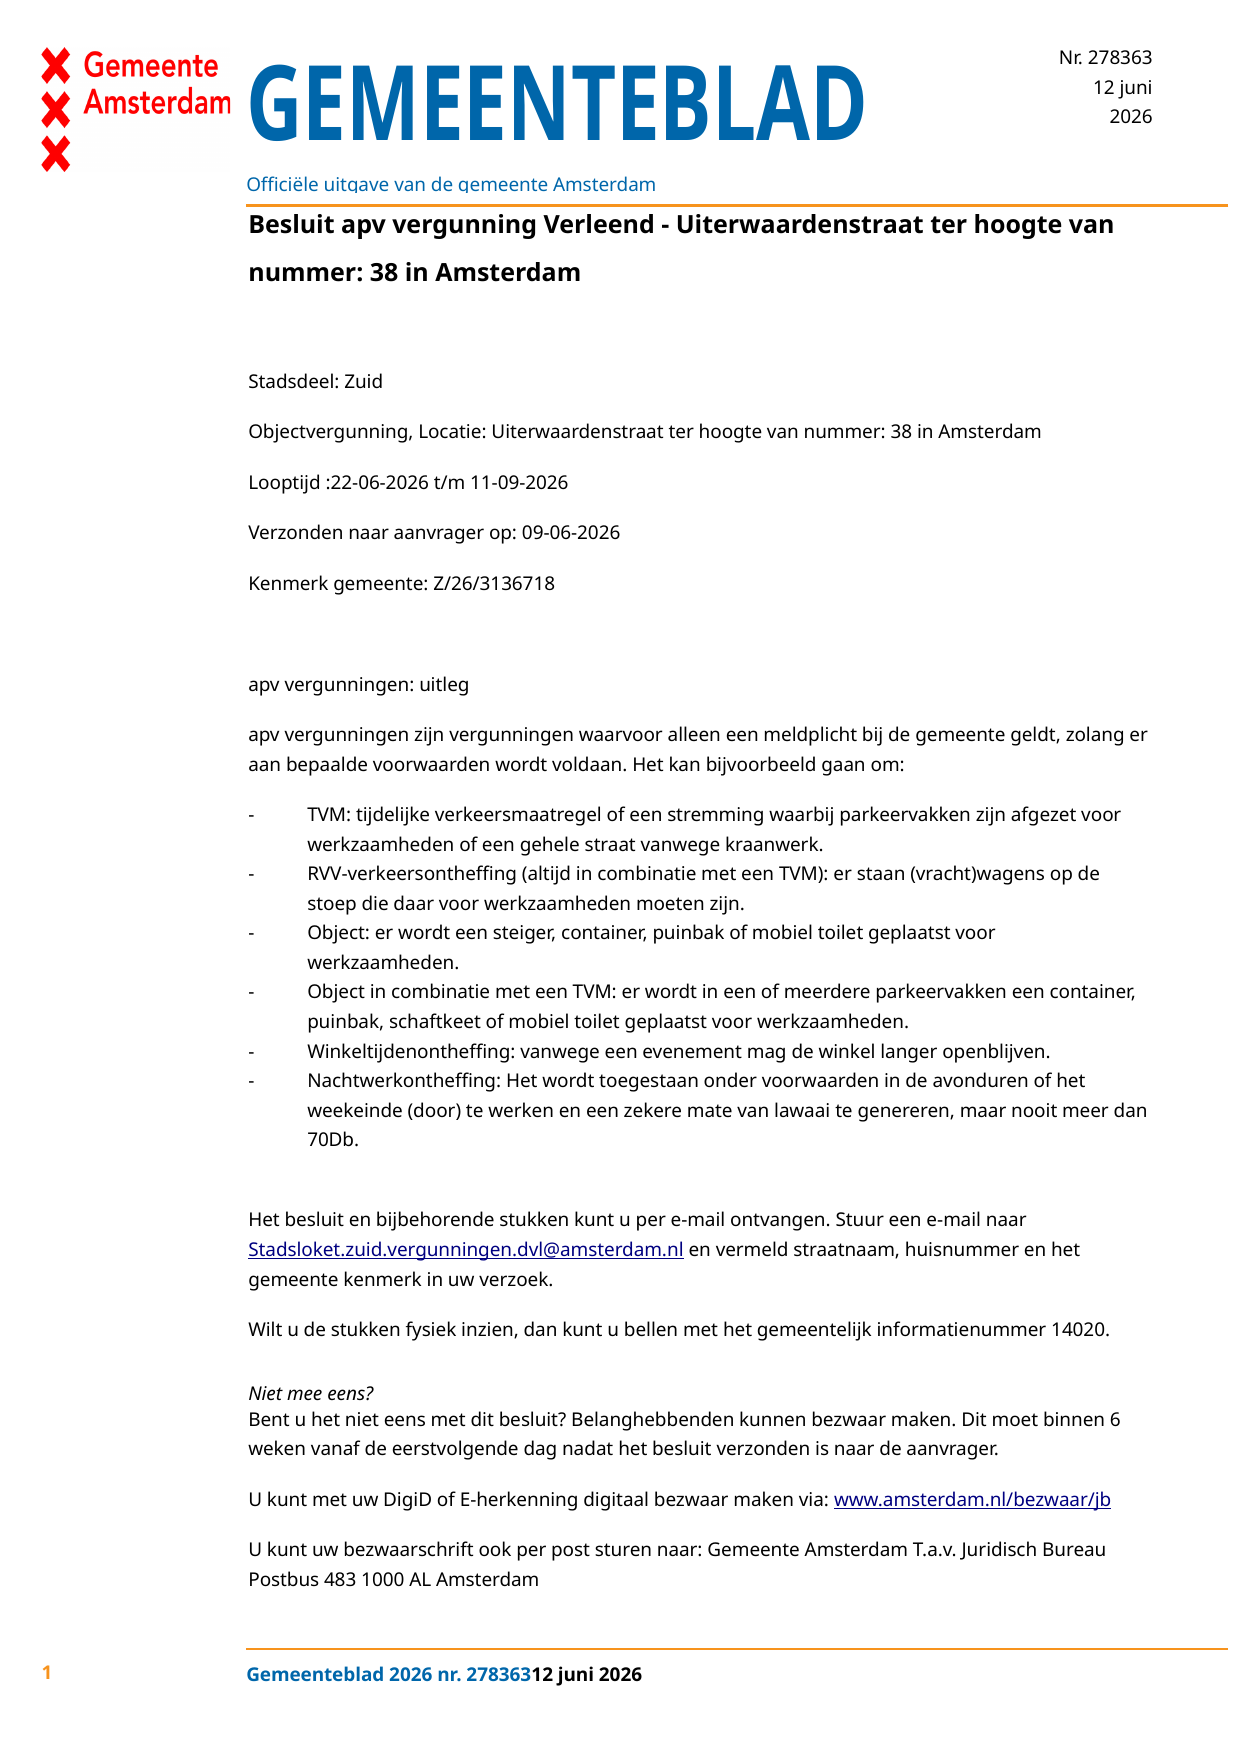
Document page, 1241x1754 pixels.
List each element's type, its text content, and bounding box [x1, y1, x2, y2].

text Besluit apv vergunning Verleend - Uiterwaardenstraat ter hoogte van nummer: 38 in Amsterdam [248, 207, 1152, 288]
text Wilt u de stukken fysiek inzien, dan kunt u bellen met het gemeentelijk informatienummer 14020. [248, 1316, 1152, 1342]
picture [41, 47, 231, 172]
text U kunt met uw DigiD of E-herkenning digitaal bezwaar maken via: www.amsterdam.nl/bezwaar/jb [248, 1486, 1152, 1512]
text Stadsdeel: Zuid [248, 368, 1152, 394]
list TVM: tijdelijke verkeersmaatregel of een stremming waarbij parkeervakken zijn afgezet voor werkzaamheden of een gehele straat vanwege kraanwerk. [248, 801, 1152, 857]
text apv vergunningen zijn vergunningen waarvoor alleen een meldplicht bij de gemeente geldt, zolang er aan bepaalde voorwaarden wordt voldaan. Het kan bijvoorbeeld gaan om: [248, 721, 1152, 777]
text Verzonden naar aanvrager op: 09-06-2026 [248, 519, 1152, 545]
list Winkeltijdenontheffing: vanwege een evenement mag de winkel langer openblijven. [248, 1038, 1152, 1064]
text apv vergunningen: uitleg [248, 671, 1152, 697]
text Bent u het niet eens met dit besluit? Belanghebbenden kunnen bezwaar maken. Dit moet binnen 6 weken vanaf de eerstvolgende dag nadat het besluit verzonden is naar de aanvrager. [248, 1406, 1152, 1461]
list Object: er wordt een steiger, container, puinbak of mobiel toilet geplaatst voor werkzaamheden. [248, 919, 1152, 975]
text Kenmerk gemeente: Z/26/3136718 [248, 570, 1152, 596]
text Niet mee eens? [248, 1380, 1152, 1406]
list Object in combinatie met een TVM: er wordt in een of meerdere parkeervakken een container, puinbak, schaftkeet of mobiel toilet geplaatst voor werkzaamheden. [248, 979, 1152, 1034]
text U kunt uw bezwaarschrift ook per post sturen naar: Gemeente Amsterdam T.a.v. Juridisch Bureau Postbus 483 1000 AL Amsterdam [248, 1536, 1152, 1592]
text Objectvergunning, Locatie: Uiterwaardenstraat ter hoogte van nummer: 38 in Amsterdam [248, 419, 1152, 444]
text Het besluit en bijbehorende stukken kunt u per e-mail ontvangen. Stuur een e-mail naar Stadsloket.zuid.vergunningen.dvl@amsterdam.nl en vermeld straatnaam, huisnummer en het gemeente kenmerk in uw verzoek. [248, 1207, 1152, 1292]
list Nachtwerkontheffing: Het wordt toegestaan onder voorwaarden in de avonduren of het weekeinde (door) te werken en een zekere mate van lawaai te genereren, maar nooit meer dan 70Db. [248, 1067, 1152, 1152]
list RVV-verkeersontheffing (altijd in combinatie met een TVM): er staan (vracht)wagens op de stoep die daar voor werkzaamheden moeten zijn. [248, 860, 1152, 916]
text Looptijd :22-06-2026 t/m 11-09-2026 [248, 469, 1152, 495]
